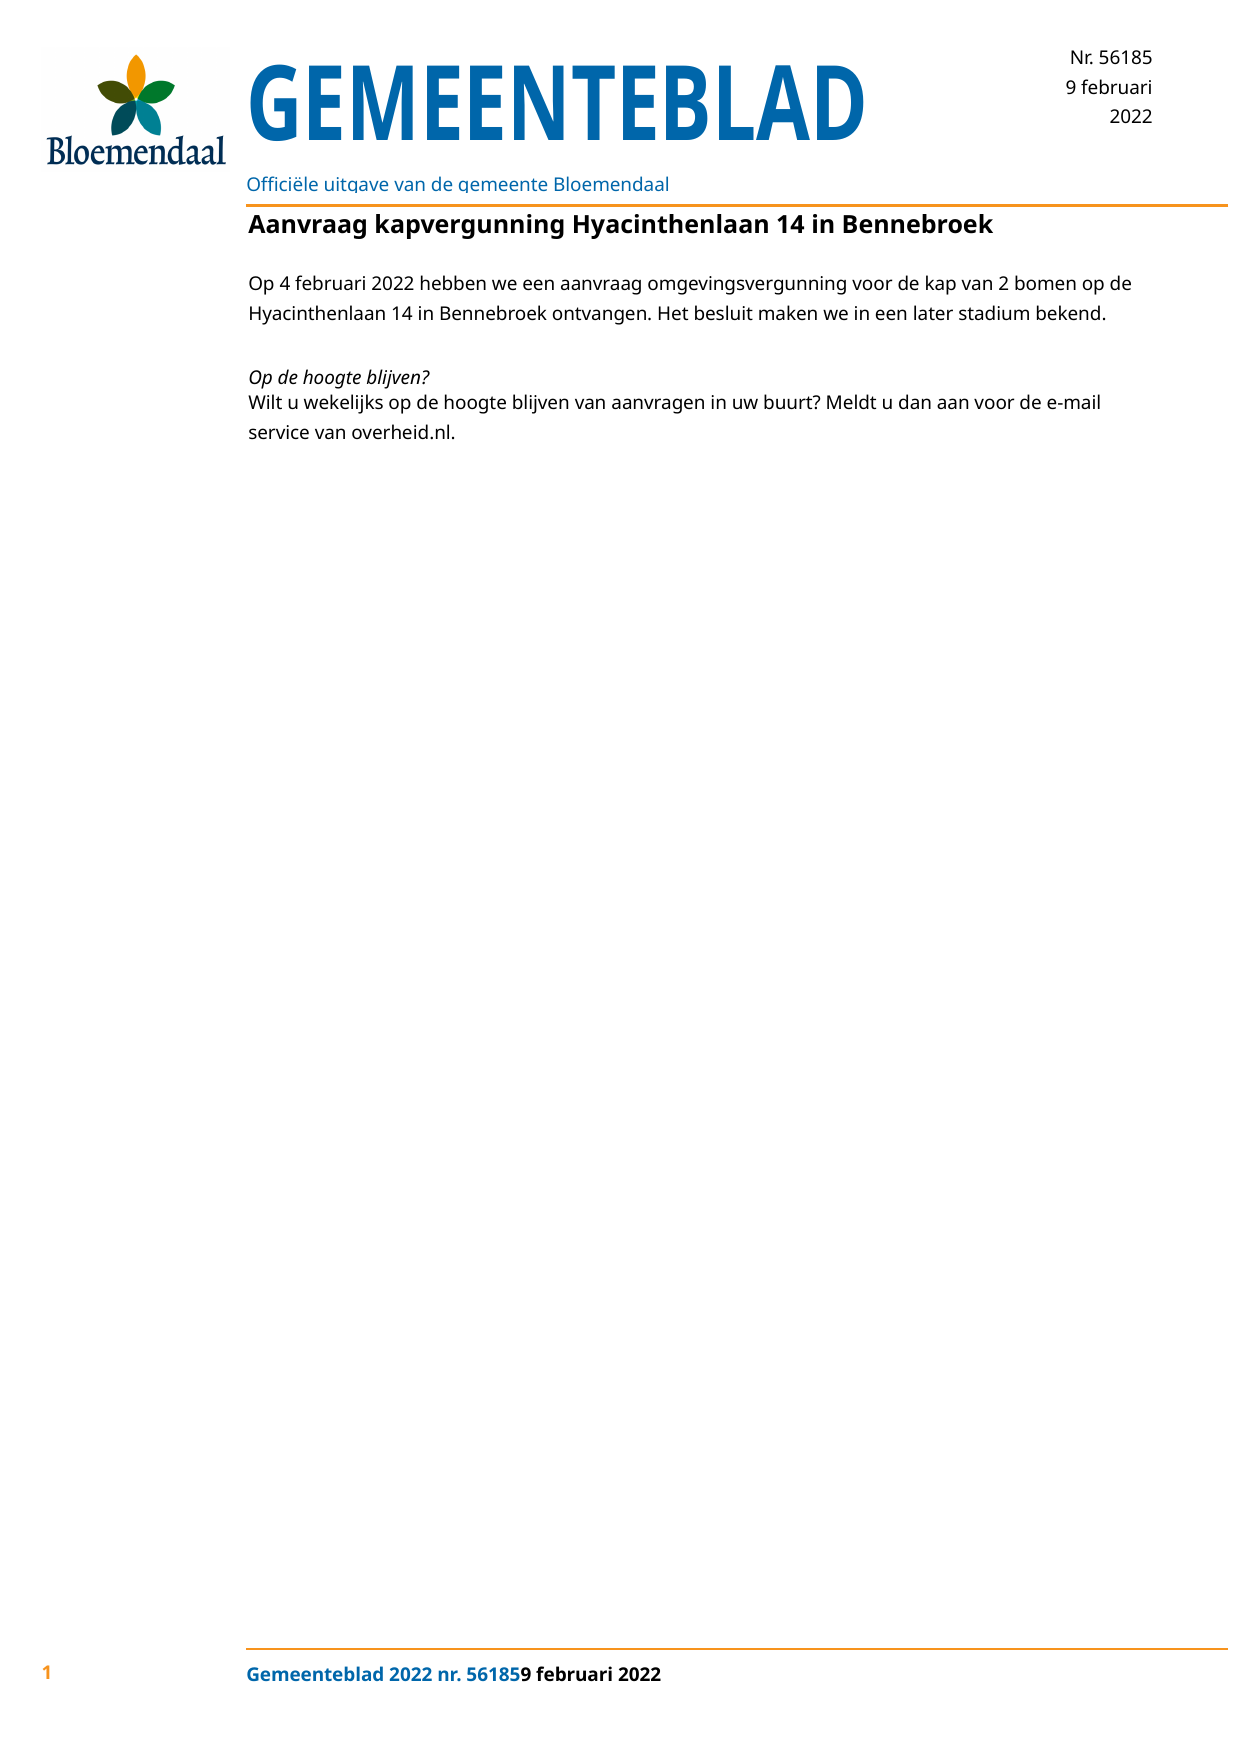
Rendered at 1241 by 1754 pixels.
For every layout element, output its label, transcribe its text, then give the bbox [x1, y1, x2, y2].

picture [41, 47, 231, 172]
text Wilt u wekelijks op de hoogte blijven van aanvragen in uw buurt? Meldt u dan aan voor de e-mail service van overheid.nl. [248, 389, 1152, 445]
text Op de hoogte blijven? [248, 364, 1152, 389]
text Aanvraag kapvergunning Hyacinthenlaan 14 in Bennebroek [248, 207, 1152, 241]
text Op 4 februari 2022 hebben we een aanvraag omgevingsvergunning voor de kap van 2 bomen op de Hyacinthenlaan 14 in Bennebroek ontvangen. Het besluit maken we in een later stadium bekend. [248, 270, 1152, 326]
